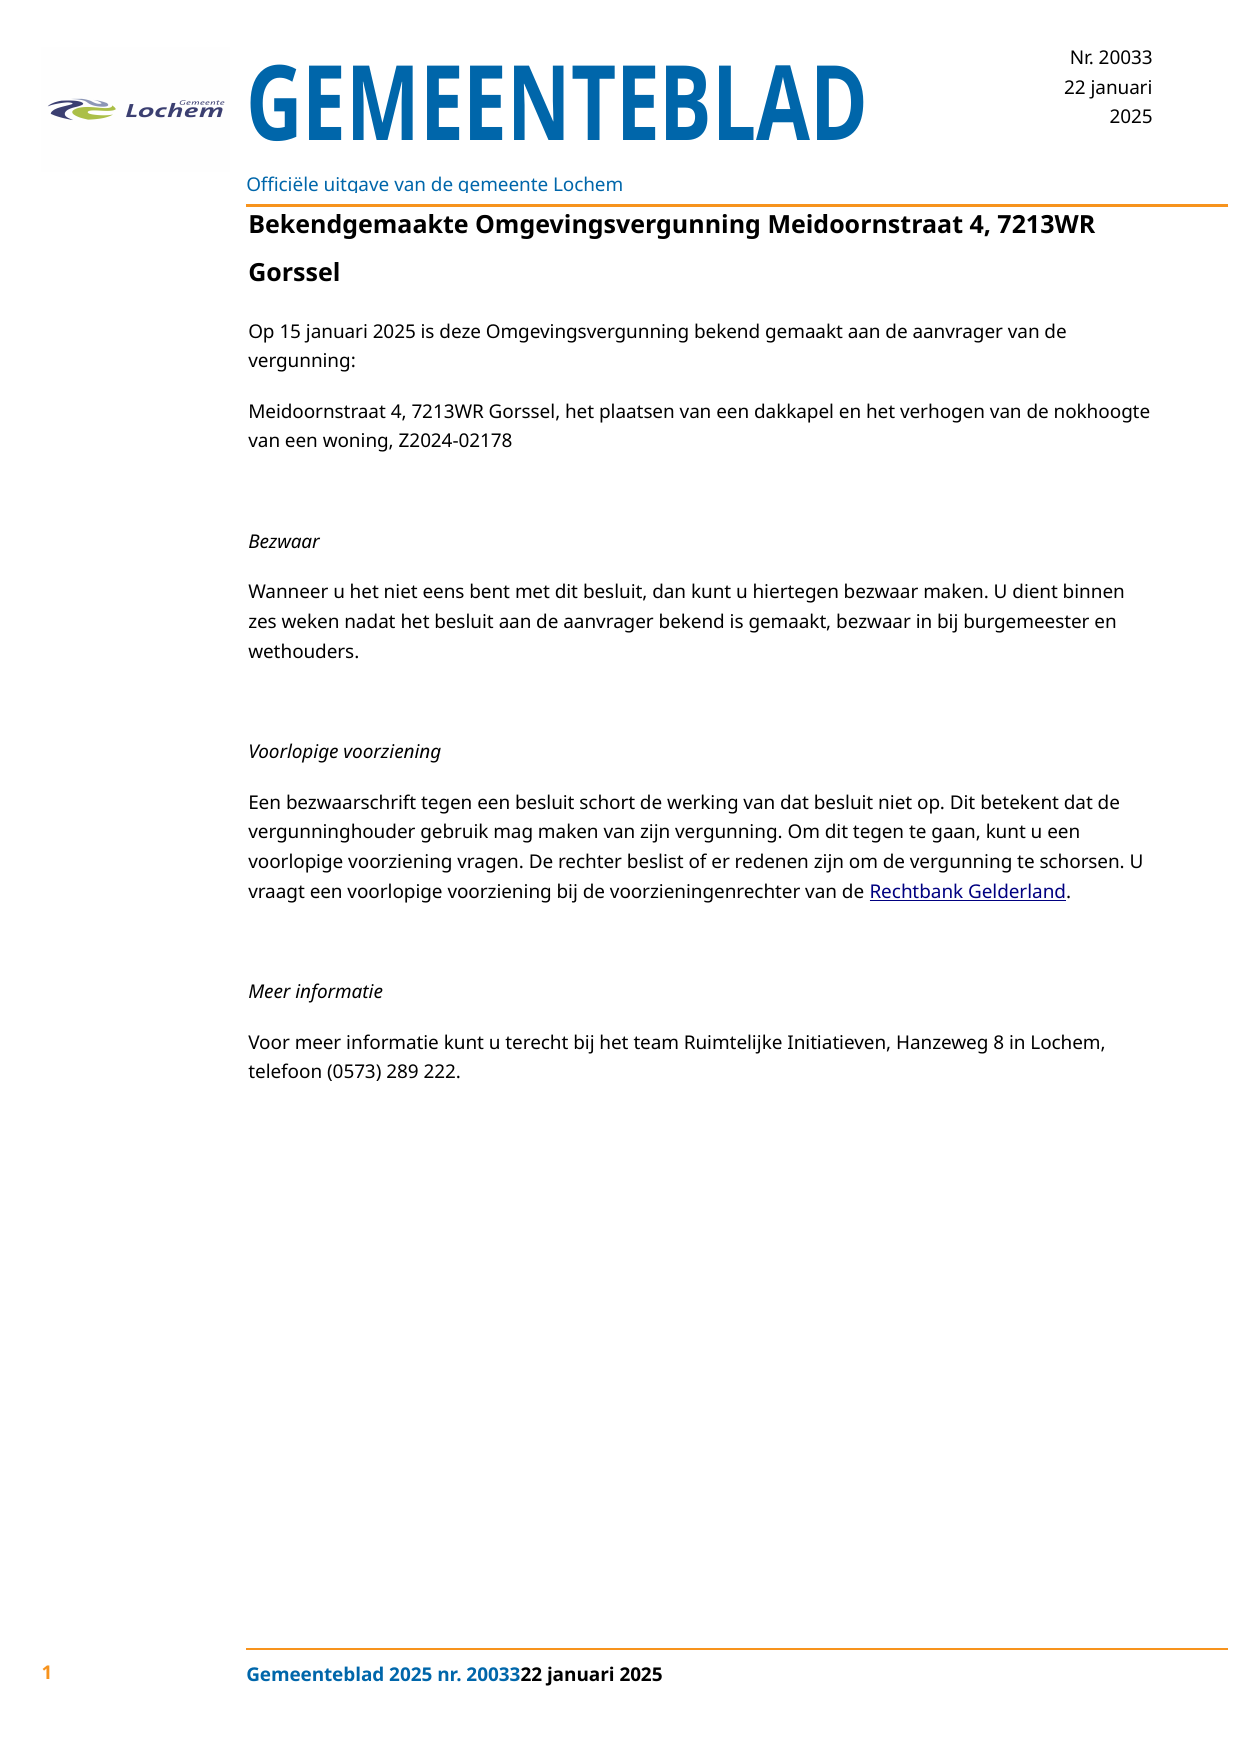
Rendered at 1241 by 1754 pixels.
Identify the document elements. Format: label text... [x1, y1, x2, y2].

text Voor meer informatie kunt u terecht bij het team Ruimtelijke Initiatieven, Hanzeweg 8 in Lochem, telefoon (0573) 289 222. [248, 1029, 1152, 1084]
picture [41, 47, 231, 172]
text Bezwaar [248, 528, 1152, 554]
text Meer informatie [248, 979, 1152, 1004]
text Bekendgemaakte Omgevingsvergunning Meidoornstraat 4, 7213WR Gorssel [248, 207, 1152, 288]
text Voorlopige voorziening [248, 739, 1152, 764]
text Wanneer u het niet eens bent met dit besluit, dan kunt u hiertegen bezwaar maken. U dient binnen zes weken nadat het besluit aan de aanvrager bekend is gemaakt, bezwaar in bij burgemeester en wethouders. [248, 579, 1152, 664]
text Meidoornstraat 4, 7213WR Gorssel, het plaatsen van een dakkapel en het verhogen van de nokhoogte van een woning, Z2024-02178 [248, 398, 1152, 453]
text Een bezwaarschrift tegen een besluit schort de werking van dat besluit niet op. Dit betekent dat de vergunninghouder gebruik mag maken van zijn vergunning. Om dit tegen te gaan, kunt u een voorlopige voorziening vragen. De rechter beslist of er redenen zijn om de vergunning te schorsen. U vraagt een voorlopige voorziening bij de voorzieningenrechter van de Rechtbank Gelderland. [248, 789, 1152, 904]
text Op 15 januari 2025 is deze Omgevingsvergunning bekend gemaakt aan de aanvrager van de vergunning: [248, 318, 1152, 373]
